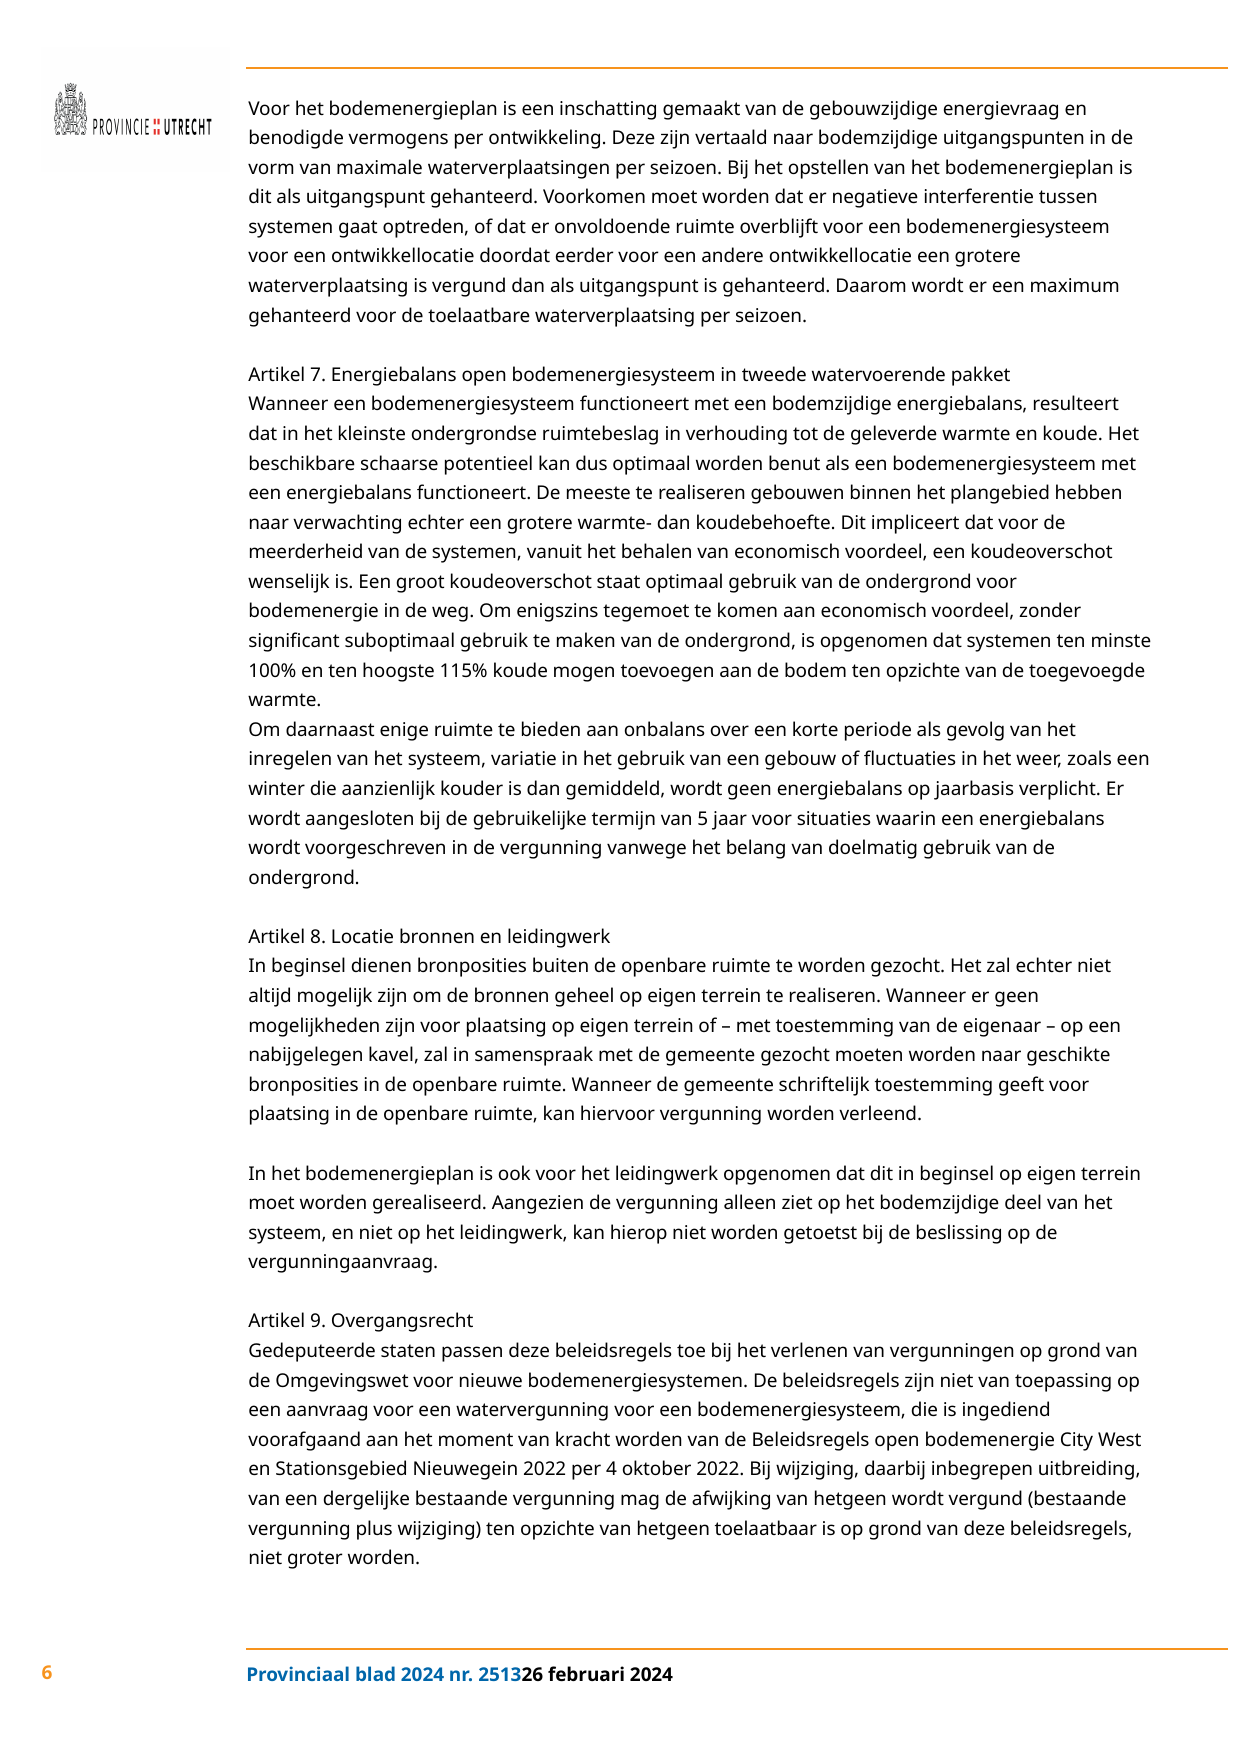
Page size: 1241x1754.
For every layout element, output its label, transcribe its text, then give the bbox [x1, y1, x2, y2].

picture [41, 47, 231, 172]
text Wanneer een bodemenergiesysteem functioneert met een bodemzijdige energiebalans, resulteert dat in het kleinste ondergrondse ruimtebeslag in verhouding tot de geleverde warmte en koude. Het beschikbare schaarse potentieel kan dus optimaal worden benut als een bodemenergiesysteem met een energiebalans functioneert. De meeste te realiseren gebouwen binnen het plangebied hebben naar verwachting echter een grotere warmte- dan koudebehoefte. Dit impliceert dat voor de meerderheid van de systemen, vanuit het behalen van economisch voordeel, een koudeoverschot wenselijk is. Een groot koudeoverschot staat optimaal gebruik van de ondergrond voor bodemenergie in de weg. Om enigszins tegemoet te komen aan economisch voordeel, zonder significant suboptimaal gebruik te maken van de ondergrond, is opgenomen dat systemen ten minste 100% en ten hoogste 115% koude mogen toevoegen aan de bodem ten opzichte van de toegevoegde warmte. [248, 391, 1152, 712]
text In beginsel dienen bronposities buiten de openbare ruimte te worden gezocht. Het zal echter niet altijd mogelijk zijn om de bronnen geheel op eigen terrein te realiseren. Wanneer er geen mogelijkheden zijn voor plaatsing op eigen terrein of – met toestemming van de eigenaar – op een nabijgelegen kavel, zal in samenspraak met de gemeente gezocht moeten worden naar geschikte bronposities in de openbare ruimte. Wanneer de gemeente schriftelijk toestemming geeft voor plaatsing in de openbare ruimte, kan hiervoor vergunning worden verleend. [248, 953, 1152, 1126]
text Om daarnaast enige ruimte te bieden aan onbalans over een korte periode als gevolg van het inregelen van het systeem, variatie in het gebruik van een gebouw of fluctuaties in het weer, zoals een winter die aanzienlijk kouder is dan gemiddeld, wordt geen energiebalans op jaarbasis verplicht. Er wordt aangesloten bij de gebruikelijke termijn van 5 jaar voor situaties waarin een energiebalans wordt voorgeschreven in de vergunning vanwege het belang van doelmatig gebruik van de ondergrond. [248, 716, 1152, 890]
text In het bodemenergieplan is ook voor het leidingwerk opgenomen dat dit in beginsel op eigen terrein moet worden gerealiseerd. Aangezien de vergunning alleen ziet op het bodemzijdige deel van het systeem, en niet op het leidingwerk, kan hierop niet worden getoetst bij de beslissing op de vergunningaanvraag. [248, 1160, 1152, 1274]
text Artikel 8. Locatie bronnen en leidingwerk [248, 923, 1152, 949]
text Artikel 9. Overgangsrecht [248, 1308, 1152, 1333]
text Gedeputeerde staten passen deze beleidsregels toe bij het verlenen van vergunningen op grond van de Omgevingswet voor nieuwe bodemenergiesystemen. De beleidsregels zijn niet van toepassing op een aanvraag voor een watervergunning voor een bodemenergiesysteem, die is ingediend voorafgaand aan het moment van kracht worden van de Beleidsregels open bodemenergie City West en Stationsgebied Nieuwegein 2022 per 4 oktober 2022. Bij wijziging, daarbij inbegrepen uitbreiding, van een dergelijke bestaande vergunning mag de afwijking van hetgeen wordt vergund (bestaande vergunning plus wijziging) ten opzichte van hetgeen toelaatbaar is op grond van deze beleidsregels, niet groter worden. [248, 1337, 1152, 1570]
text Artikel 7. Energiebalans open bodemenergiesysteem in tweede watervoerende pakket [248, 361, 1152, 387]
text Voor het bodemenergieplan is een inschatting gemaakt van de gebouwzijdige energievraag en benodigde vermogens per ontwikkeling. Deze zijn vertaald naar bodemzijdige uitgangspunten in de vorm van maximale waterverplaatsingen per seizoen. Bij het opstellen van het bodemenergieplan is dit als uitgangspunt gehanteerd. Voorkomen moet worden dat er negatieve interferentie tussen systemen gaat optreden, of dat er onvoldoende ruimte overblijft voor een bodemenergiesysteem voor een ontwikkellocatie doordat eerder voor een andere ontwikkellocatie een grotere waterverplaatsing is vergund dan als uitgangspunt is gehanteerd. Daarom wordt er een maximum gehanteerd voor de toelaatbare waterverplaatsing per seizoen. [248, 95, 1152, 328]
